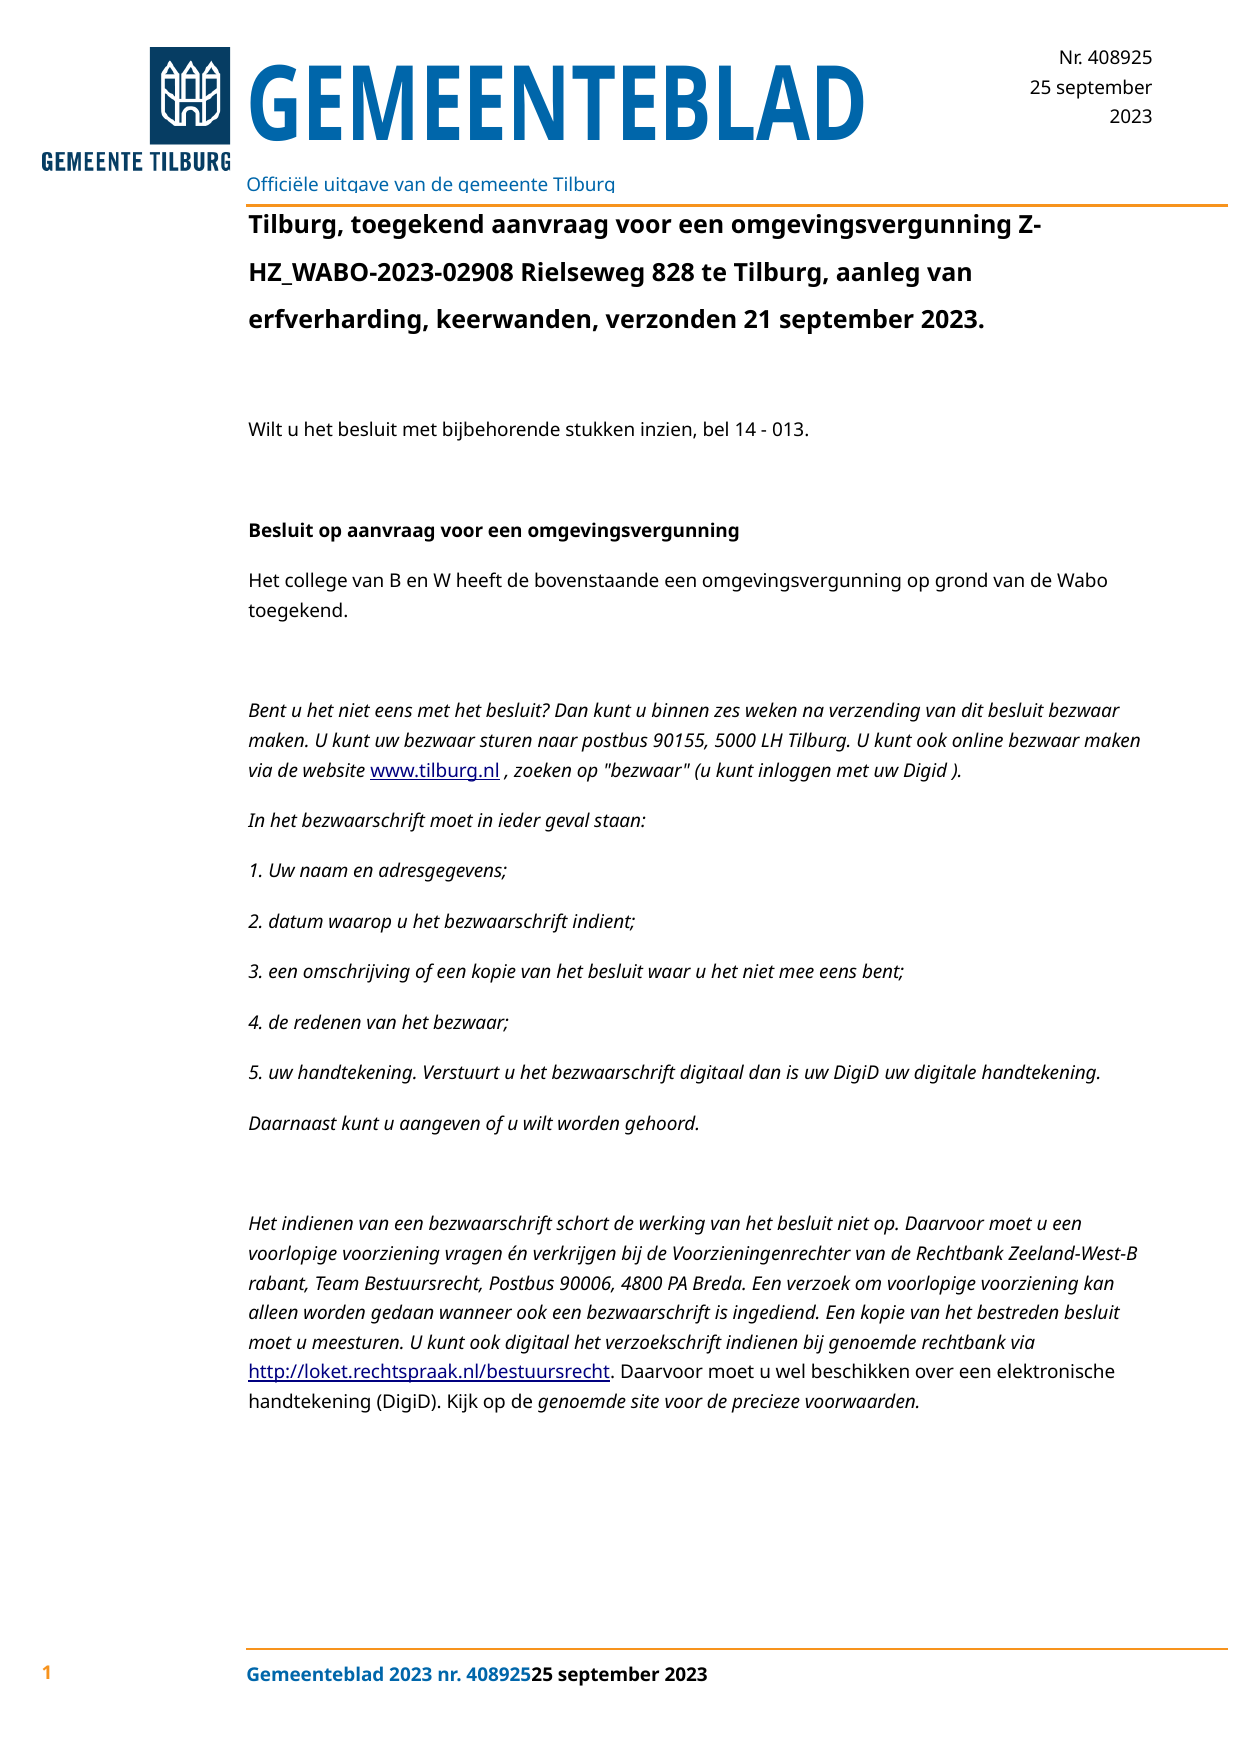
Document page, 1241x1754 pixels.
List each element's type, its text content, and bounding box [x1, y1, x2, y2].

text Tilburg, toegekend aanvraag voor een omgevingsvergunning Z-HZ_WABO-2023-02908 Rielseweg 828 te Tilburg, aanleg van erfverharding, keerwanden, verzonden 21 september 2023. [248, 207, 1152, 336]
text Bent u het niet eens met het besluit? Dan kunt u binnen zes weken na verzending van dit besluit bezwaar maken. U kunt uw bezwaar sturen naar postbus 90155, 5000 LH Tilburg. U kunt ook online bezwaar maken via de website www.tilburg.nl , zoeken op "bezwaar" (u kunt inloggen met uw Digid ). [248, 698, 1152, 782]
text Het college van B en W heeft de bovenstaande een omgevingsvergunning op grond van de Wabo toegekend. [248, 567, 1152, 622]
text 4. de redenen van het bezwaar; [248, 1009, 1152, 1034]
picture [41, 47, 231, 172]
text Wilt u het besluit met bijbehorende stukken inzien, bel 14 - 013. [248, 416, 1152, 442]
text Het indienen van een bezwaarschrift schort de werking van het besluit niet op. Daarvoor moet u een voorlopige voorziening vragen én verkrijgen bij de Voorzieningenrechter van de Rechtbank Zeeland-West-B rabant, Team Bestuursrecht, Postbus 90006, 4800 PA Breda. Een verzoek om voorlopige voorziening kan alleen worden gedaan wanneer ook een bezwaarschrift is ingediend. Een kopie van het bestreden besluit moet u meesturen. U kunt ook digitaal het verzoekschrift indienen bij genoemde rechtbank via http://loket.rechtspraak.nl/bestuursrecht. Daarvoor moet u wel beschikken over een elektronische handtekening (DigiD). Kijk op de genoemde site voor de precieze voorwaarden. [248, 1211, 1152, 1414]
text Daarnaast kunt u aangeven of u wilt worden gehoord. [248, 1110, 1152, 1135]
text In het bezwaarschrift moet in ieder geval staan: [248, 807, 1152, 833]
text Besluit op aanvraag voor een omgevingsvergunning [248, 517, 1152, 542]
text 3. een omschrijving of een kopie van het besluit waar u het niet mee eens bent; [248, 958, 1152, 984]
text 5. uw handtekening. Verstuurt u het bezwaarschrift digitaal dan is uw DigiD uw digitale handtekening. [248, 1059, 1152, 1085]
text 1. Uw naam en adresgegevens; [248, 858, 1152, 883]
text 2. datum waarop u het bezwaarschrift indient; [248, 908, 1152, 934]
